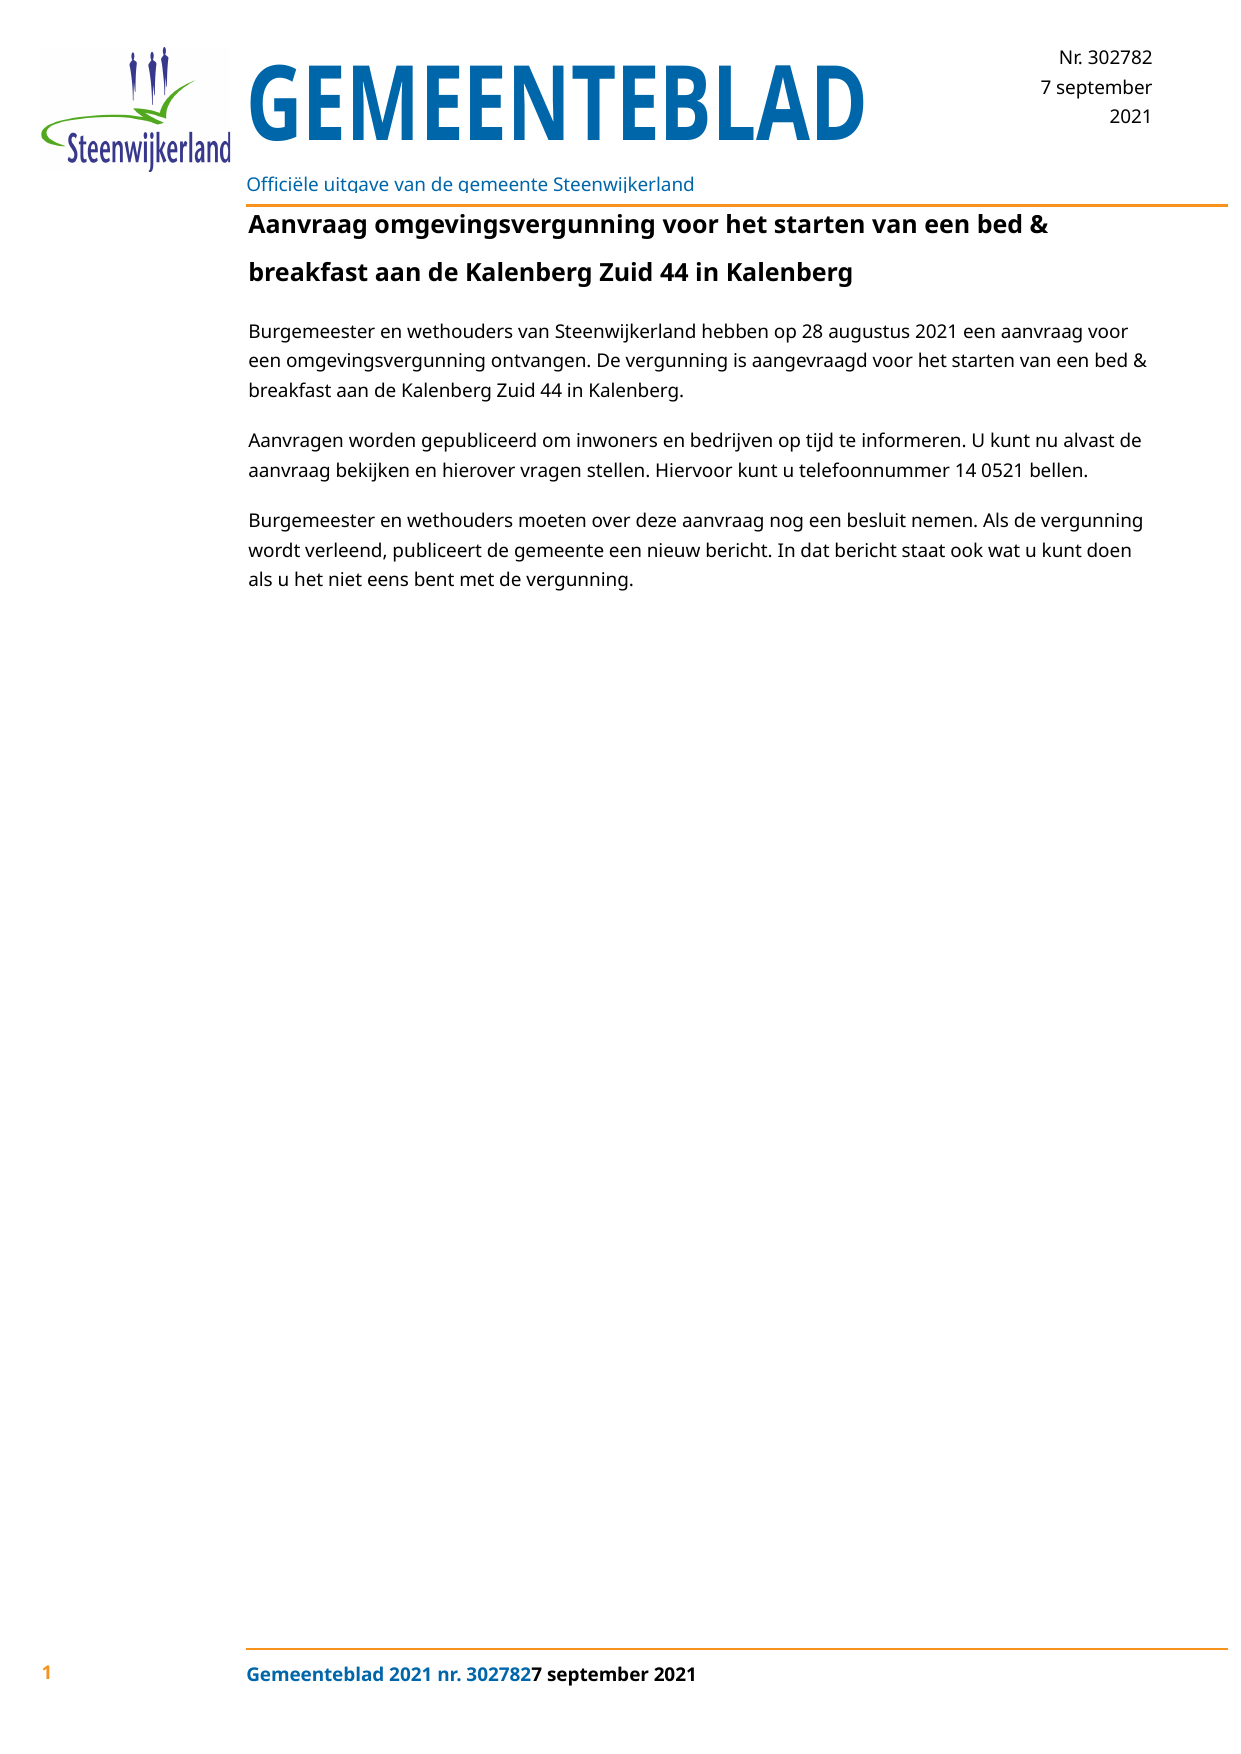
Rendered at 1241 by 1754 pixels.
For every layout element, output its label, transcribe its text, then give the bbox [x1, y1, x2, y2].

text Burgemeester en wethouders van Steenwijkerland hebben op 28 augustus 2021 een aanvraag voor een omgevingsvergunning ontvangen. De vergunning is aangevraagd voor het starten van een bed & breakfast aan de Kalenberg Zuid 44 in Kalenberg. [248, 318, 1152, 403]
text Burgemeester en wethouders moeten over deze aanvraag nog een besluit nemen. Als de vergunning wordt verleend, publiceert de gemeente een nieuw bericht. In dat bericht staat ook wat u kunt doen als u het niet eens bent met de vergunning. [248, 507, 1152, 592]
text Aanvraag omgevingsvergunning voor het starten van een bed & breakfast aan de Kalenberg Zuid 44 in Kalenberg [248, 207, 1152, 288]
text Aanvragen worden gepubliceerd om inwoners en bedrijven op tijd te informeren. U kunt nu alvast de aanvraag bekijken en hierover vragen stellen. Hiervoor kunt u telefoonnummer 14 0521 bellen. [248, 427, 1152, 483]
picture [41, 47, 231, 172]
